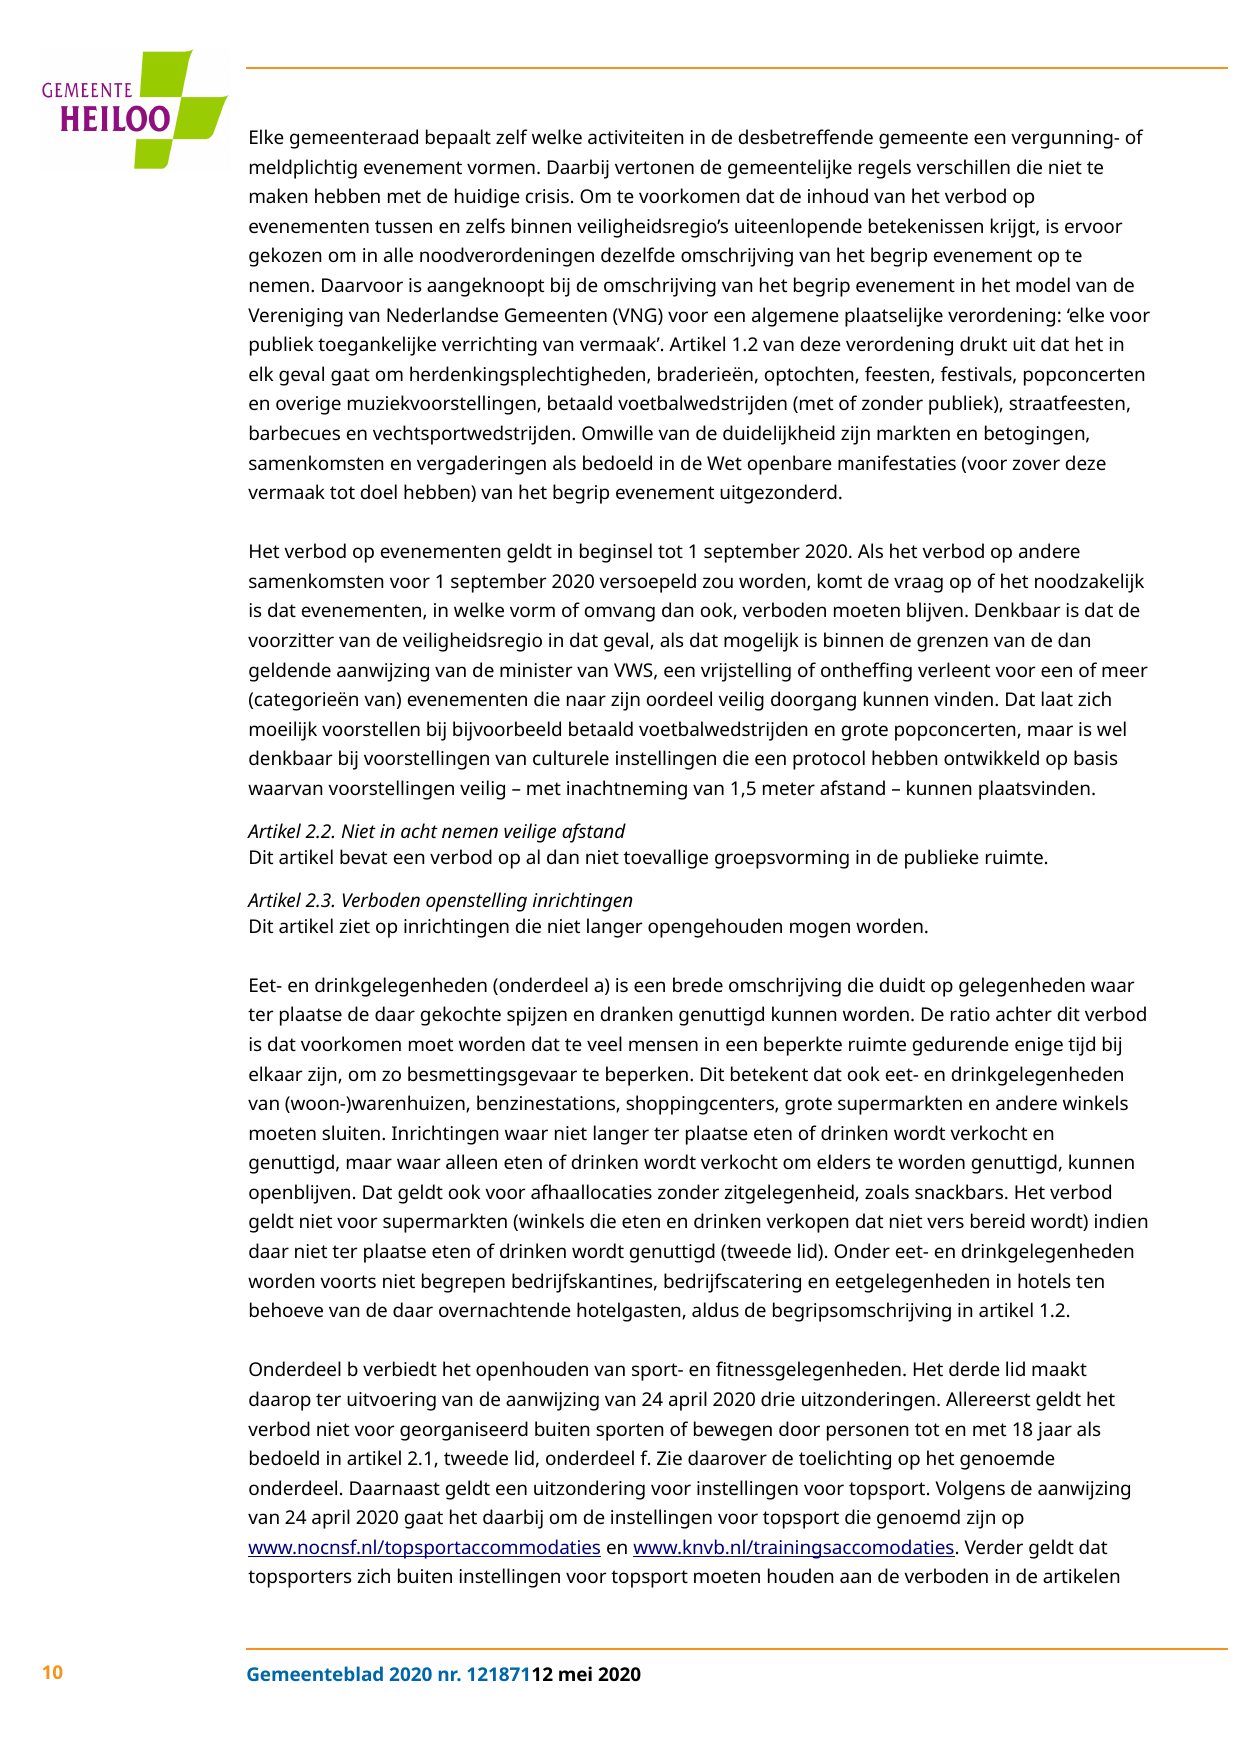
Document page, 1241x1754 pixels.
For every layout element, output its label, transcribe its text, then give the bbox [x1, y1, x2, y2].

text Artikel 2.3. Verboden openstelling inrichtingen [248, 887, 1152, 913]
picture [41, 47, 231, 172]
text Eet- en drinkgelegenheden (onderdeel a) is een brede omschrijving die duidt op gelegenheden waar ter plaatse de daar gekochte spijzen en dranken genuttigd kunnen worden. De ratio achter dit verbod is dat voorkomen moet worden dat te veel mensen in een beperkte ruimte gedurende enige tijd bij elkaar zijn, om zo besmettingsgevaar te beperken. Dit betekent dat ook eet- en drinkgelegenheden van (woon-)warenhuizen, benzinestations, shoppingcenters, grote supermarkten en andere winkels moeten sluiten. Inrichtingen waar niet langer ter plaatse eten of drinken wordt verkocht en genuttigd, maar waar alleen eten of drinken wordt verkocht om elders te worden genuttigd, kunnen openblijven. Dat geldt ook voor afhaallocaties zonder zitgelegenheid, zoals snackbars. Het verbod geldt niet voor supermarkten (winkels die eten en drinken verkopen dat niet vers bereid wordt) indien daar niet ter plaatse eten of drinken wordt genuttigd (tweede lid). Onder eet- en drinkgelegenheden worden voorts niet begrepen bedrijfskantines, bedrijfscatering en eetgelegenheden in hotels ten behoeve van de daar overnachtende hotelgasten, aldus de begripsomschrijving in artikel 1.2. [248, 972, 1152, 1323]
text Elke gemeenteraad bepaalt zelf welke activiteiten in de desbetreffende gemeente een vergunning- of meldplichtig evenement vormen. Daarbij vertonen de gemeentelijke regels verschillen die niet te maken hebben met de huidige crisis. Om te voorkomen dat de inhoud van het verbod op evenementen tussen en zelfs binnen veiligheidsregio’s uiteenlopende betekenissen krijgt, is ervoor gekozen om in alle noodverordeningen dezelfde omschrijving van het begrip evenement op te nemen. Daarvoor is aangeknoopt bij de omschrijving van het begrip evenement in het model van de Vereniging van Nederlandse Gemeenten (VNG) voor een algemene plaatselijke verordening: ‘elke voor publiek toegankelijke verrichting van vermaak’. Artikel 1.2 van deze verordening drukt uit dat het in elk geval gaat om herdenkingsplechtigheden, braderieën, optochten, feesten, festivals, popconcerten en overige muziekvoorstellingen, betaald voetbalwedstrijden (met of zonder publiek), straatfeesten, barbecues en vechtsportwedstrijden. Omwille van de duidelijkheid zijn markten en betogingen, samenkomsten en vergaderingen als bedoeld in de Wet openbare manifestaties (voor zover deze vermaak tot doel hebben) van het begrip evenement uitgezonderd. [248, 124, 1152, 505]
text Het verbod op evenementen geldt in beginsel tot 1 september 2020. Als het verbod op andere samenkomsten voor 1 september 2020 versoepeld zou worden, komt de vraag op of het noodzakelijk is dat evenementen, in welke vorm of omvang dan ook, verboden moeten blijven. Denkbaar is dat de voorzitter van de veiligheidsregio in dat geval, als dat mogelijk is binnen de grenzen van de dan geldende aanwijzing van de minister van VWS, een vrijstelling of ontheffing verleent voor een of meer (categorieën van) evenementen die naar zijn oordeel veilig doorgang kunnen vinden. Dat laat zich moeilijk voorstellen bij bijvoorbeeld betaald voetbalwedstrijden en grote popconcerten, maar is wel denkbaar bij voorstellingen van culturele instellingen die een protocol hebben ontwikkeld op basis waarvan voorstellingen veilig – met inachtneming van 1,5 meter afstand – kunnen plaatsvinden. [248, 538, 1152, 801]
text Dit artikel bevat een verbod op al dan niet toevallige groepsvorming in de publieke ruimte. [248, 844, 1152, 870]
text Artikel 2.2. Niet in acht nemen veilige afstand [248, 818, 1152, 844]
text Dit artikel ziet op inrichtingen die niet langer opengehouden mogen worden. [248, 913, 1152, 939]
text Onderdeel b verbiedt het openhouden van sport- en fitnessgelegenheden. Het derde lid maakt daarop ter uitvoering van de aanwijzing van 24 april 2020 drie uitzonderingen. Allereerst geldt het verbod niet voor georganiseerd buiten sporten of bewegen door personen tot en met 18 jaar als bedoeld in artikel 2.1, tweede lid, onderdeel f. Zie daarover de toelichting op het genoemde onderdeel. Daarnaast geldt een uitzondering voor instellingen voor topsport. Volgens de aanwijzing van 24 april 2020 gaat het daarbij om de instellingen voor topsport die genoemd zijn op www.nocnsf.nl/topsportaccommodaties en www.knvb.nl/trainingsaccomodaties. Verder geldt dat topsporters zich buiten instellingen voor topsport moeten houden aan de verboden in de artikelen [248, 1357, 1152, 1589]
